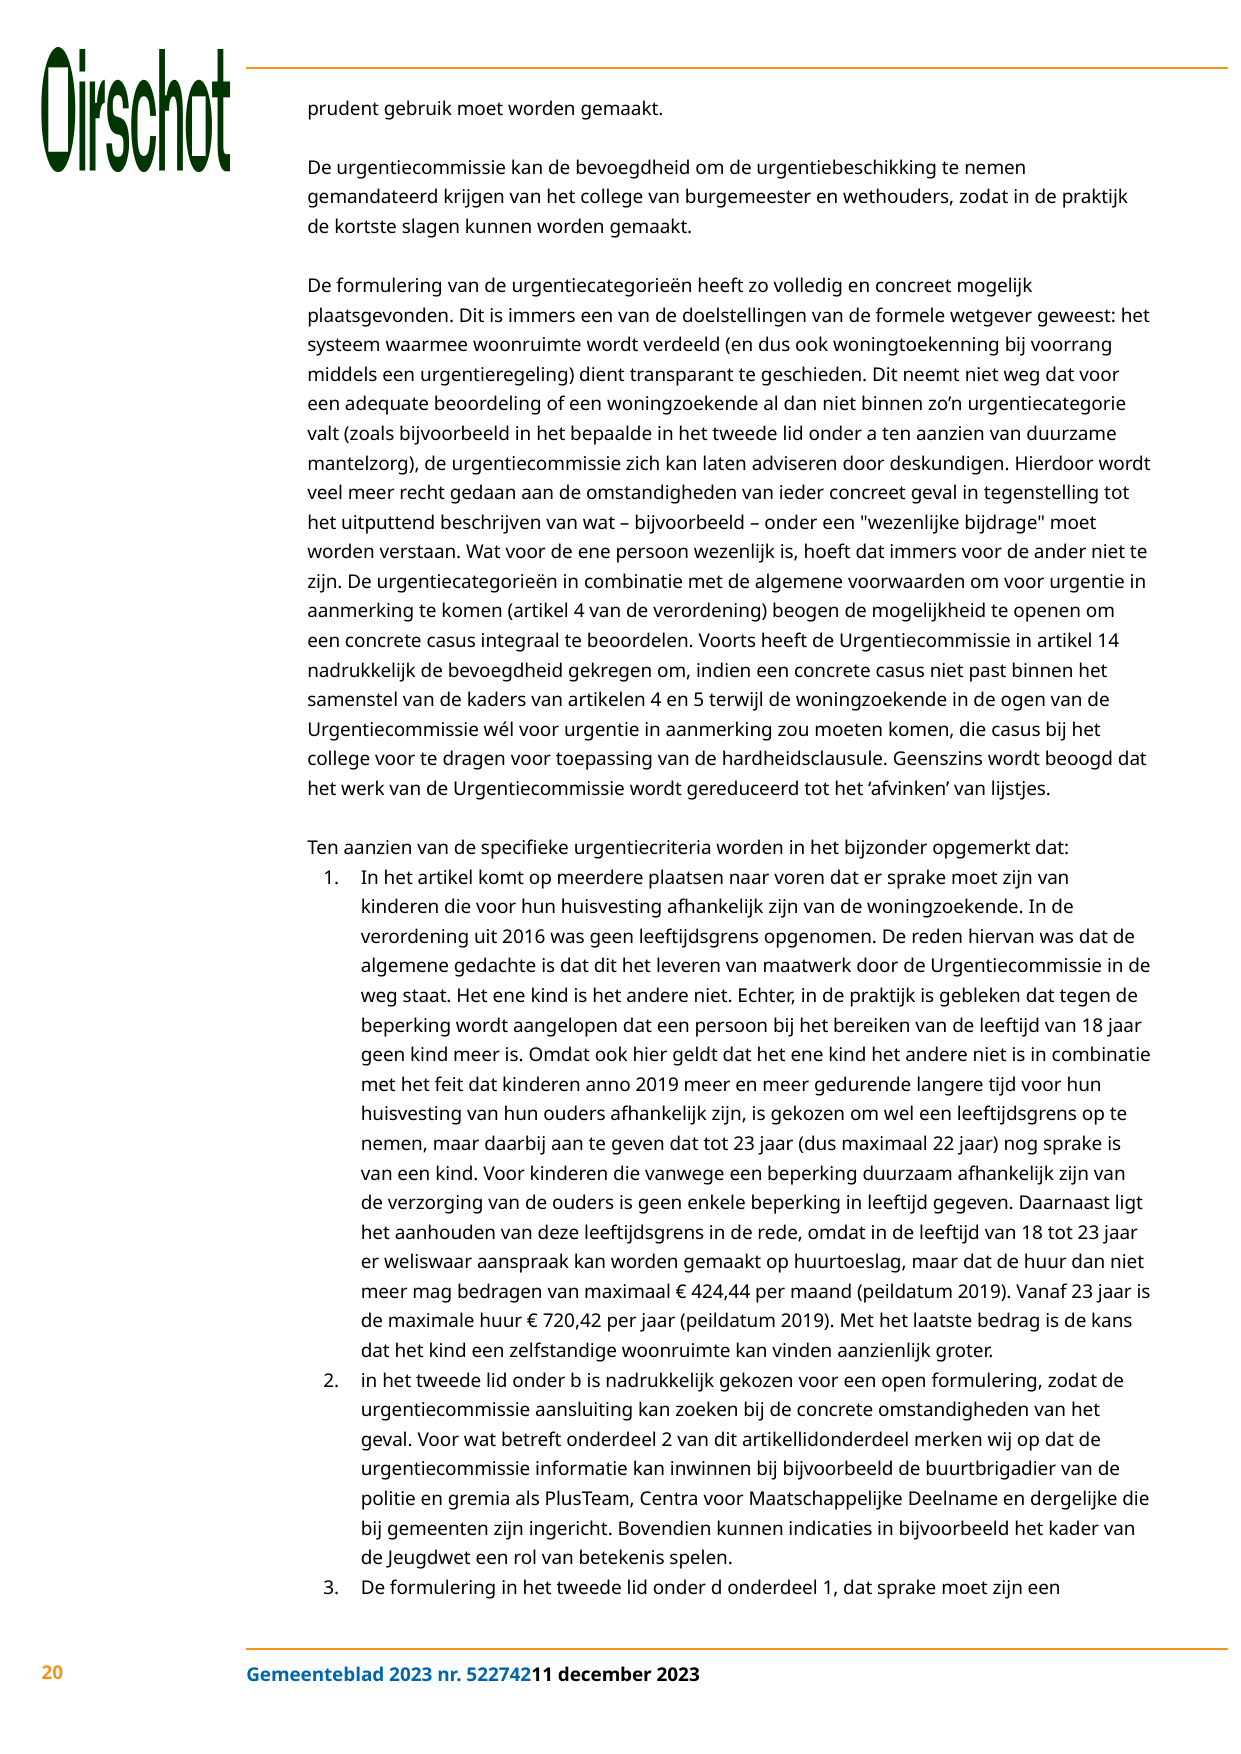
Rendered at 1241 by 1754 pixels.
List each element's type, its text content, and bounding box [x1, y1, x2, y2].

list In het artikel komt op meerdere plaatsen naar voren dat er sprake moet zijn van kinderen die voor hun huisvesting afhankelijk zijn van de woningzoekende. In de verordening uit 2016 was geen leeftijdsgrens opgenomen. De reden hiervan was dat de algemene gedachte is dat dit het leveren van maatwerk door de Urgentiecommissie in de weg staat. Het ene kind is het andere niet. Echter, in de praktijk is gebleken dat tegen de beperking wordt aangelopen dat een persoon bij het bereiken van de leeftijd van 18 jaar geen kind meer is. Omdat ook hier geldt dat het ene kind het andere niet is in combinatie met het feit dat kinderen anno 2019 meer en meer gedurende langere tijd voor hun huisvesting van hun ouders afhankelijk zijn, is gekozen om wel een leeftijdsgrens op te nemen, maar daarbij aan te geven dat tot 23 jaar (dus maximaal 22 jaar) nog sprake is van een kind. Voor kinderen die vanwege een beperking duurzaam afhankelijk zijn van de verzorging van de ouders is geen enkele beperking in leeftijd gegeven. Daarnaast ligt het aanhouden van deze leeftijdsgrens in de rede, omdat in de leeftijd van 18 tot 23 jaar er weliswaar aanspraak kan worden gemaakt op huurtoeslag, maar dat de huur dan niet meer mag bedragen van maximaal € 424,44 per maand (peildatum 2019). Vanaf 23 jaar is de maximale huur € 720,42 per jaar (peildatum 2019). Met het laatste bedrag is de kans dat het kind een zelfstandige woonruimte kan vinden aanzienlijk groter. [323, 864, 1152, 1363]
list prudent gebruik moet worden gemaakt. [248, 95, 1152, 121]
list in het tweede lid onder b is nadrukkelijk gekozen voor een open formulering, zodat de urgentiecommissie aansluiting kan zoeken bij de concrete omstandigheden van het geval. Voor wat betreft onderdeel 2 van dit artikellidonderdeel merken wij op dat de urgentiecommissie informatie kan inwinnen bij bijvoorbeeld de buurtbrigadier van de politie en gremia als PlusTeam, Centra voor Maatschappelijke Deelname en dergelijke die bij gemeenten zijn ingericht. Bovendien kunnen indicaties in bijvoorbeeld het kader van de Jeugdwet een rol van betekenis spelen. [323, 1367, 1152, 1570]
list De urgentiecommissie kan de bevoegdheid om de urgentiebeschikking te nemen gemandateerd krijgen van het college van burgemeester en wethouders, zodat in de praktijk de kortste slagen kunnen worden gemaakt. [248, 154, 1152, 239]
list De formulering in het tweede lid onder d onderdeel 1, dat sprake moet zijn een [323, 1574, 1152, 1600]
list De formulering van de urgentiecategorieën heeft zo volledig en concreet mogelijk plaatsgevonden. Dit is immers een van de doelstellingen van de formele wetgever geweest: het systeem waarmee woonruimte wordt verdeeld (en dus ook woningtoekenning bij voorrang middels een urgentieregeling) dient transparant te geschieden. Dit neemt niet weg dat voor een adequate beoordeling of een woningzoekende al dan niet binnen zo’n urgentiecategorie valt (zoals bijvoorbeeld in het bepaalde in het tweede lid onder a ten aanzien van duurzame mantelzorg), de urgentiecommissie zich kan laten adviseren door deskundigen. Hierdoor wordt veel meer recht gedaan aan de omstandigheden van ieder concreet geval in tegenstelling tot het uitputtend beschrijven van wat – bijvoorbeeld – onder een "wezenlijke bijdrage" moet worden verstaan. Wat voor de ene persoon wezenlijk is, hoeft dat immers voor de ander niet te zijn. De urgentiecategorieën in combinatie met de algemene voorwaarden om voor urgentie in aanmerking te komen (artikel 4 van de verordening) beogen de mogelijkheid te openen om een concrete casus integraal te beoordelen. Voorts heeft de Urgentiecommissie in artikel 14 nadrukkelijk de bevoegdheid gekregen om, indien een concrete casus niet past binnen het samenstel van de kaders van artikelen 4 en 5 terwijl de woningzoekende in de ogen van de Urgentiecommissie wél voor urgentie in aanmerking zou moeten komen, die casus bij het college voor te dragen voor toepassing van de hardheidsclausule. Geenszins wordt beoogd dat het werk van de Urgentiecommissie wordt gereduceerd tot het ‘afvinken’ van lijstjes. [248, 272, 1152, 801]
picture [41, 47, 231, 172]
list Ten aanzien van de specifieke urgentiecriteria worden in het bijzonder opgemerkt dat: [248, 834, 1152, 860]
